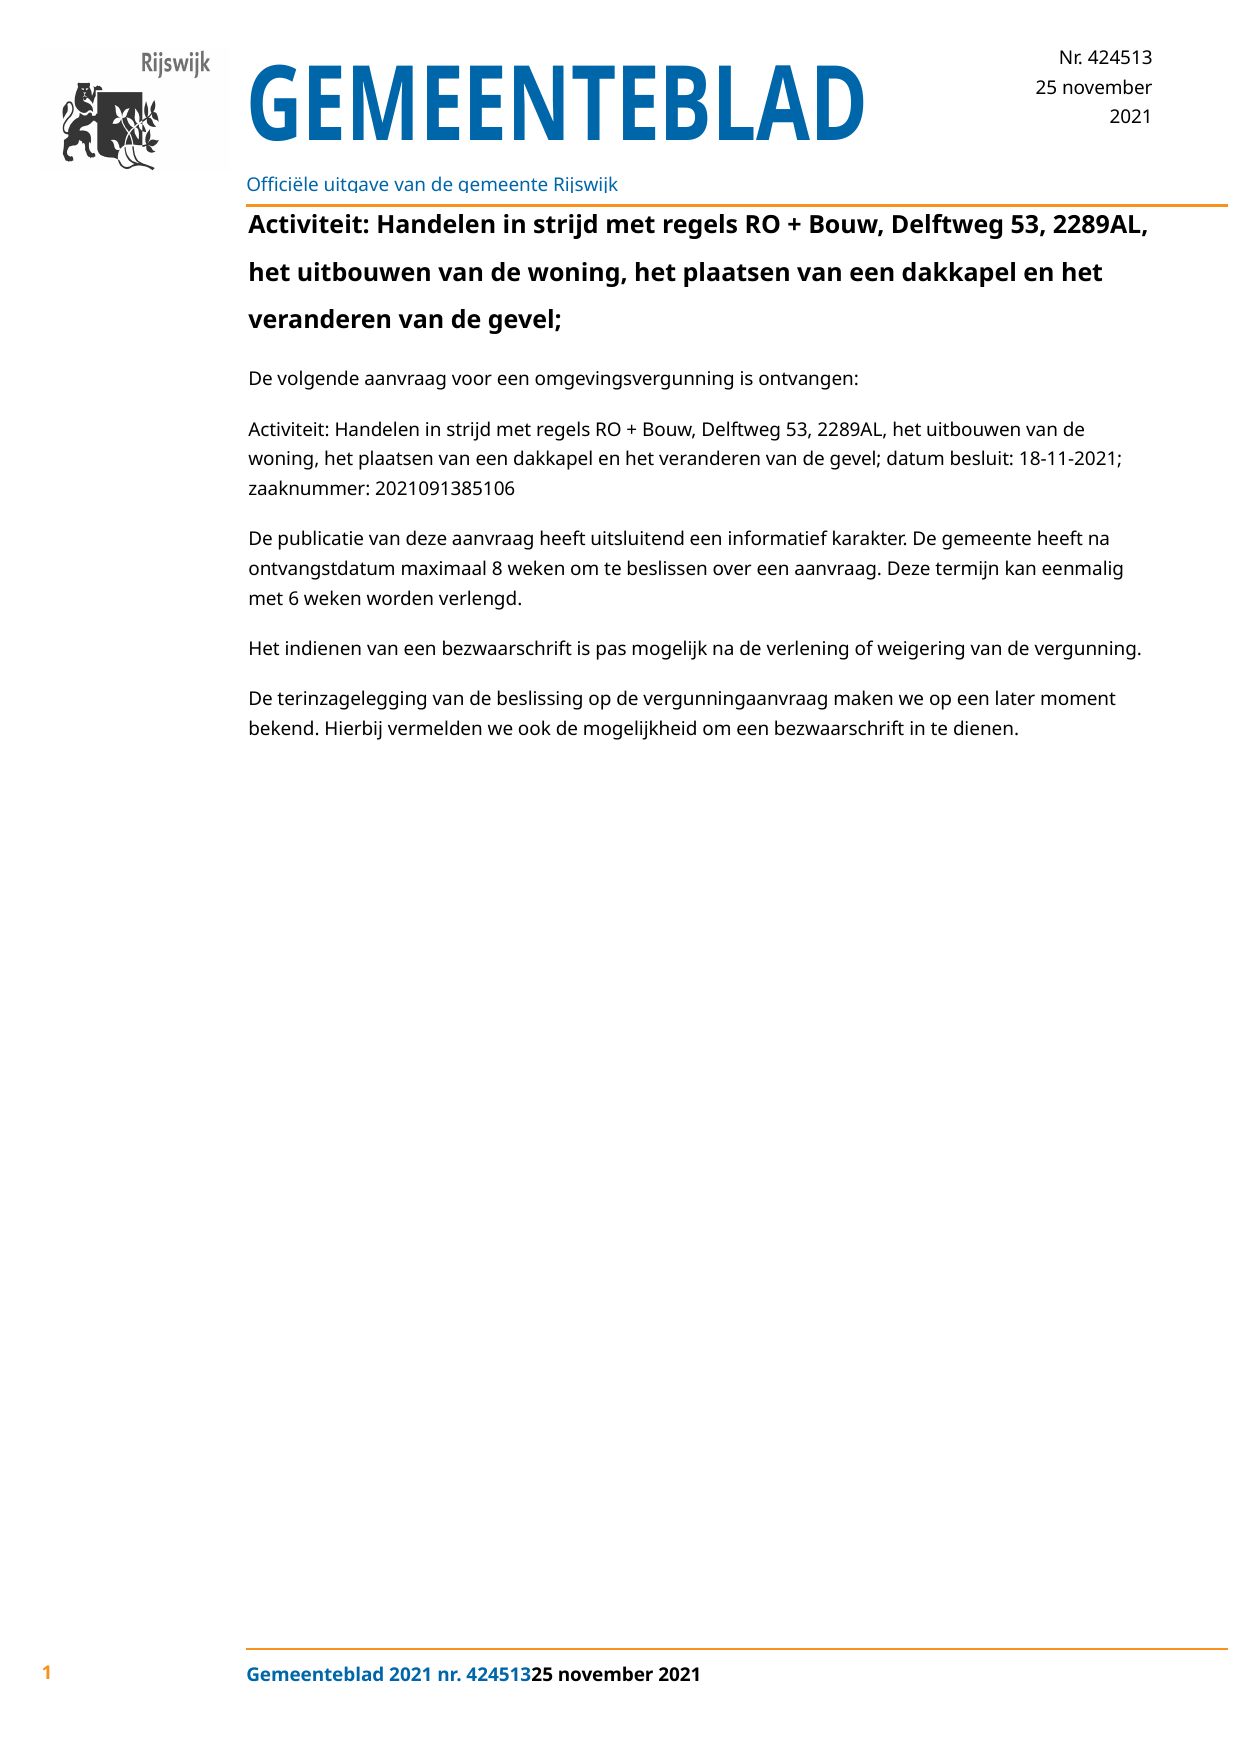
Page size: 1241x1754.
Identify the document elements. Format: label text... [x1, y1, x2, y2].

text Activiteit: Handelen in strijd met regels RO + Bouw, Delftweg 53, 2289AL, het uitbouwen van de woning, het plaatsen van een dakkapel en het veranderen van de gevel; [248, 207, 1152, 336]
text De publicatie van deze aanvraag heeft uitsluitend een informatief karakter. De gemeente heeft na ontvangstdatum maximaal 8 weken om te beslissen over een aanvraag. Deze termijn kan eenmalig met 6 weken worden verlengd. [248, 526, 1152, 610]
text Activiteit: Handelen in strijd met regels RO + Bouw, Delftweg 53, 2289AL, het uitbouwen van de woning, het plaatsen van een dakkapel en het veranderen van de gevel; datum besluit: 18-11-2021; zaaknummer: 2021091385106 [248, 416, 1152, 501]
picture [41, 47, 231, 172]
text Het indienen van een bezwaarschrift is pas mogelijk na de verlening of weigering van de vergunning. [248, 635, 1152, 661]
text De terinzagelegging van de beslissing op de vergunningaanvraag maken we op een later moment bekend. Hierbij vermelden we ook de mogelijkheid om een bezwaarschrift in te dienen. [248, 686, 1152, 741]
text De volgende aanvraag voor een omgevingsvergunning is ontvangen: [248, 366, 1152, 391]
